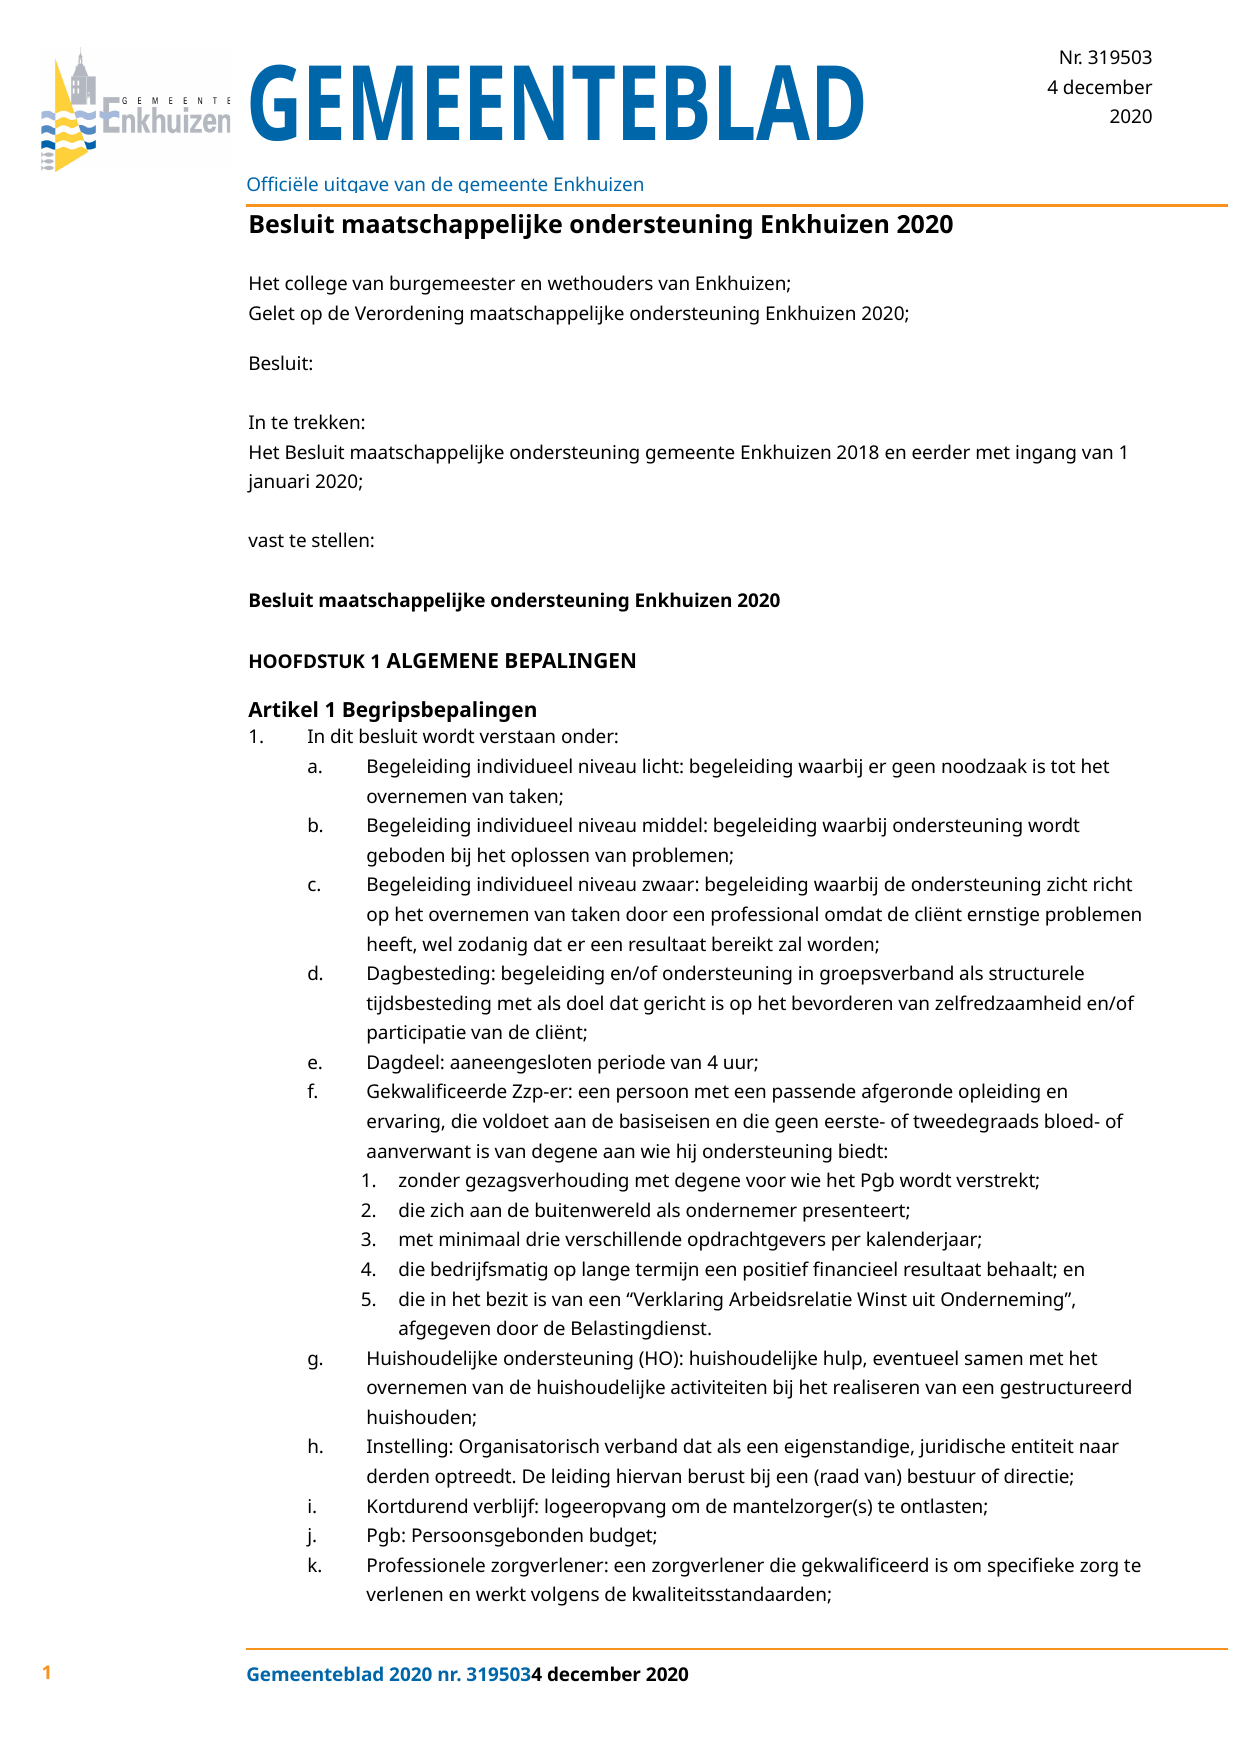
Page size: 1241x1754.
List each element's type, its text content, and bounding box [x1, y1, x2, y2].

text Besluit: [248, 350, 1152, 376]
list die in het bezit is van een “Verklaring Arbeidsrelatie Winst uit Onderneming”, afgegeven door de Belastingdienst. [361, 1286, 1152, 1341]
list Begeleiding individueel niveau zwaar: begeleiding waarbij de ondersteuning zicht richt op het overnemen van taken door een professional omdat de cliënt ernstige problemen heeft, wel zodanig dat er een resultaat bereikt zal worden; [307, 872, 1152, 957]
list Dagdeel: aaneengesloten periode van 4 uur; [307, 1049, 1152, 1075]
text Artikel 1 Begripsbepalingen [248, 695, 1152, 724]
text HOOFDSTUK 1 ALGEMENE BEPALINGEN [248, 646, 1152, 674]
text vast te stellen: [248, 528, 1152, 553]
list Dagbesteding: begeleiding en/of ondersteuning in groepsverband als structurele tijdsbesteding met als doel dat gericht is op het bevorderen van zelfredzaamheid en/of participatie van de cliënt; [307, 960, 1152, 1045]
list Pgb: Persoonsgebonden budget; [307, 1522, 1152, 1548]
list Huishoudelijke ondersteuning (HO): huishoudelijke hulp, eventueel samen met het overnemen van de huishoudelijke activiteiten bij het realiseren van een gestructureerd huishouden; [307, 1345, 1152, 1430]
list Instelling: Organisatorisch verband dat als een eigenstandige, juridische entiteit naar derden optreedt. De leiding hiervan berust bij een (raad van) bestuur of directie; [307, 1434, 1152, 1489]
list zonder gezagsverhouding met degene voor wie het Pgb wordt verstrekt; [361, 1167, 1152, 1193]
list Begeleiding individueel niveau middel: begeleiding waarbij ondersteuning wordt geboden bij het oplossen van problemen; [307, 812, 1152, 868]
list Gekwalificeerde Zzp-er: een persoon met een passende afgeronde opleiding en ervaring, die voldoet aan de basiseisen en die geen eerste- of tweedegraads bloed- of aanverwant is van degene aan wie hij ondersteuning biedt: [307, 1079, 1152, 1164]
list met minimaal drie verschillende opdrachtgevers per kalenderjaar; [361, 1227, 1152, 1252]
text Het college van burgemeester en wethouders van Enkhuizen; [248, 270, 1152, 296]
list Begeleiding individueel niveau licht: begeleiding waarbij er geen noodzaak is tot het overnemen van taken; [307, 753, 1152, 809]
text Het Besluit maatschappelijke ondersteuning gemeente Enkhuizen 2018 en eerder met ingang van 1 januari 2020; [248, 439, 1152, 494]
text Gelet op de Verordening maatschappelijke ondersteuning Enkhuizen 2020; [248, 300, 1152, 326]
text Besluit maatschappelijke ondersteuning Enkhuizen 2020 [248, 587, 1152, 613]
list die zich aan de buitenwereld als ondernemer presenteert; [361, 1197, 1152, 1223]
text Besluit maatschappelijke ondersteuning Enkhuizen 2020 [248, 207, 1152, 241]
list Kortdurend verblijf: logeeropvang om de mantelzorger(s) te ontlasten; [307, 1493, 1152, 1519]
picture [41, 47, 231, 172]
list die bedrijfsmatig op lange termijn een positief financieel resultaat behaalt; en [361, 1256, 1152, 1282]
text In te trekken: [248, 409, 1152, 435]
list Professionele zorgverlener: een zorgverlener die gekwalificeerd is om specifieke zorg te verlenen en werkt volgens de kwaliteitsstandaarden; [307, 1552, 1152, 1607]
list In dit besluit wordt verstaan onder: [248, 724, 1152, 749]
